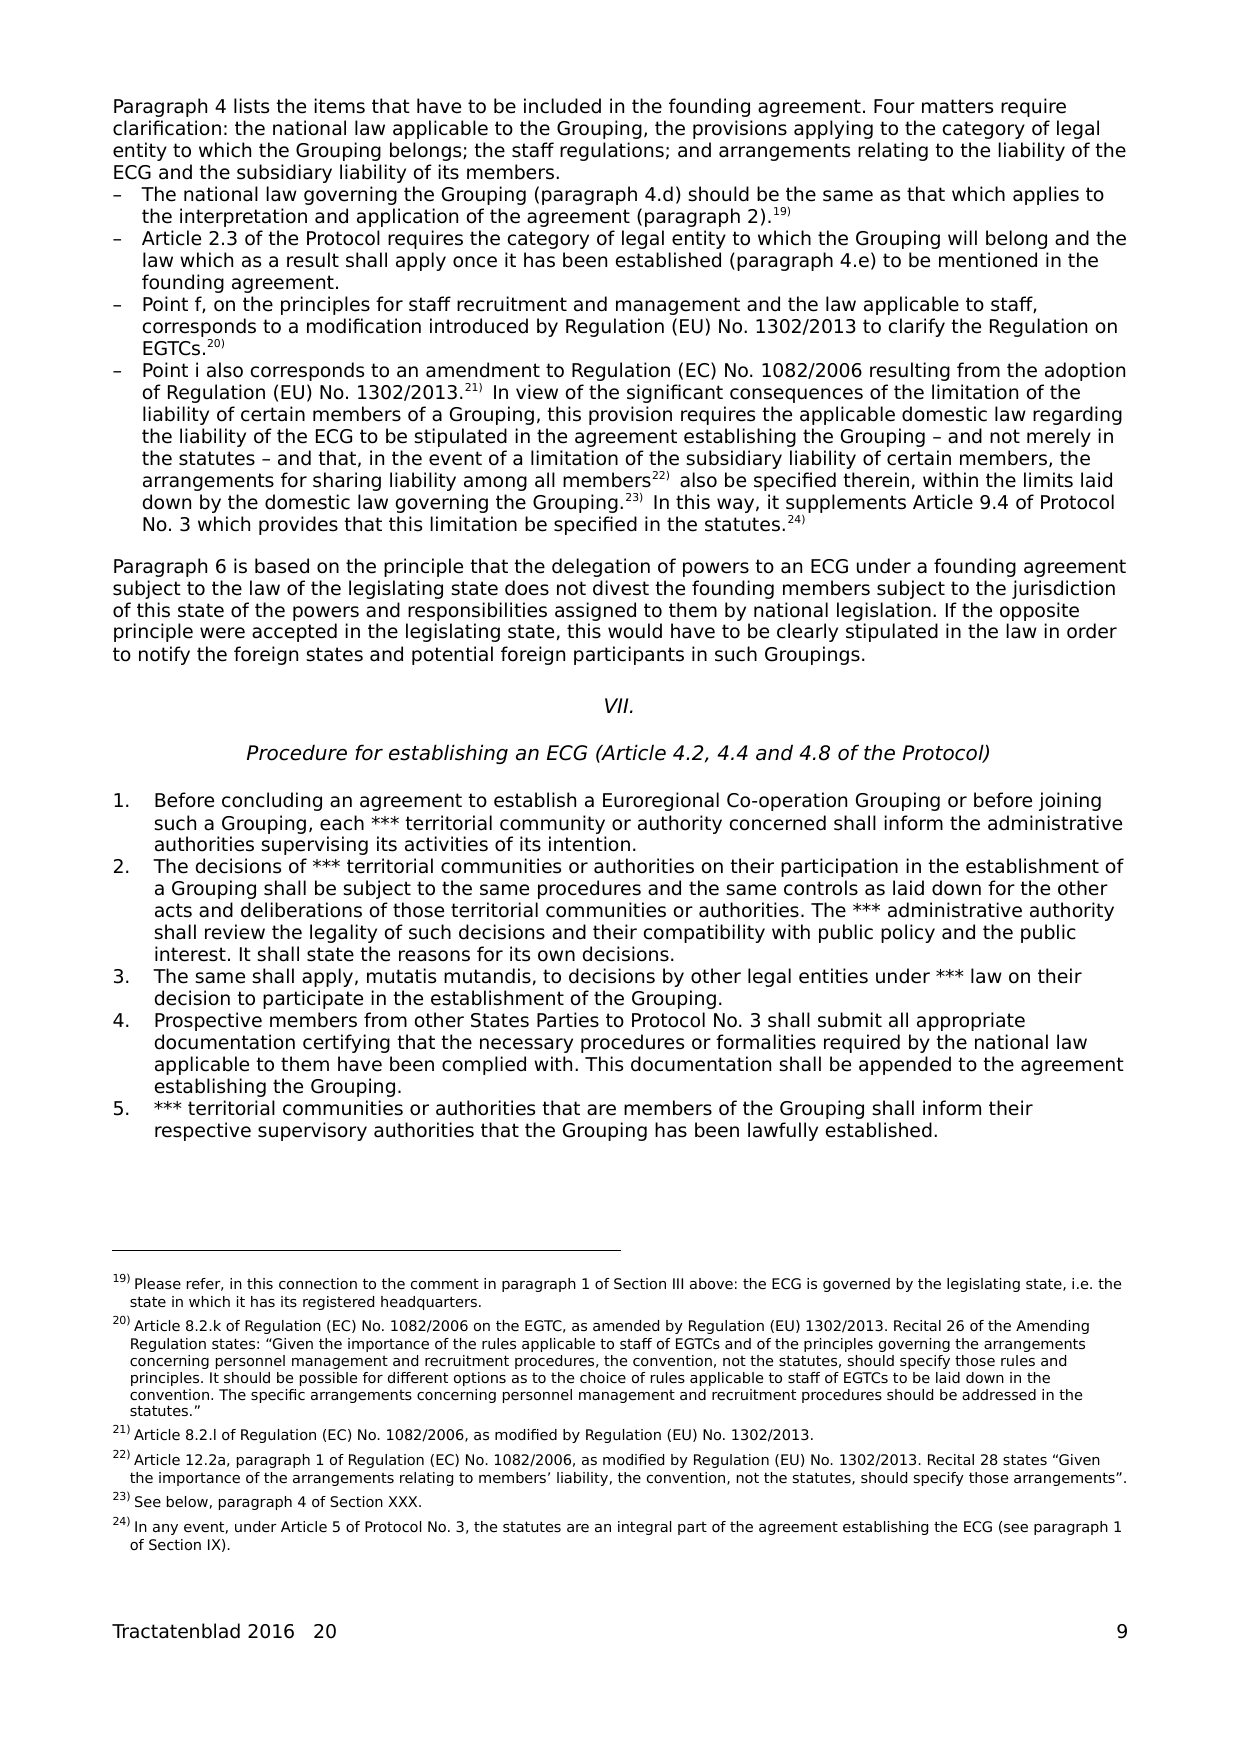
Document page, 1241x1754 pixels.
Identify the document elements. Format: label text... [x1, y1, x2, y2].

text Please refer, in this connection to the comment in paragraph 1 of Section III above: the ECG is governed by the legislating state, i.e. the state in which it has its registered headquarters. [112, 1272, 1128, 1311]
text Article 12.2a, paragraph 1 of Regulation (EC) No. 1082/2006, as modified by Regulation (EU) No. 1302/2013. Recital 28 states “Given the importance of the arrangements relating to members’ liability, the convention, not the statutes, should specify those arrangements”. [112, 1448, 1128, 1487]
text 5. *** territorial communities or authorities that are members of the Grouping shall inform their respective supervisory authorities that the Grouping has been lawfully established. [112, 1098, 1128, 1142]
text 3. The same shall apply, mutatis mutandis, to decisions by other legal entities under *** law on their decision to participate in the establishment of the Grouping. [112, 966, 1128, 1010]
text 4. Prospective members from other States Parties to Protocol No. 3 shall submit all appropriate documentation certifying that the necessary procedures or formalities required by the national law applicable to them have been complied with. This documentation shall be appended to the agreement establishing the Grouping. [112, 1010, 1128, 1098]
text Article 8.2.k of Regulation (EC) No. 1082/2006 on the EGTC, as amended by Regulation (EU) 1302/2013. Recital 26 of the Amending Regulation states: “Given the importance of the rules applicable to staff of EGTCs and of the principles governing the arrangements concerning personnel management and recruitment procedures, the convention, not the statutes, should specify those rules and principles. It should be possible for different options as to the choice of rules applicable to staff of EGTCs to be laid down in the convention. The specific arrangements concerning personnel management and recruitment procedures should be addressed in the statutes.” [112, 1314, 1128, 1420]
text 2. The decisions of *** territorial communities or authorities on their participation in the establishment of a Grouping shall be subject to the same procedures and the same controls as laid down for the other acts and deliberations of those territorial communities or authorities. The *** administrative authority shall review the legality of such decisions and their compatibility with public policy and the public interest. It shall state the reasons for its own decisions. [112, 856, 1128, 966]
subtitle VII. Procedure for establishing an ECG (Article 4.2, 4.4 and 4.8 of the Protocol) [112, 695, 1128, 765]
text See below, paragraph 4 of Section XXX. [112, 1490, 1128, 1512]
text – Point f, on the principles for staff recruitment and management and the law applicable to staff, corresponds to a modification introduced by Regulation (EU) No. 1302/2013 to clarify the Regulation on EGTCs. [112, 294, 1128, 360]
text Paragraph 4 lists the items that have to be included in the founding agreement. Four matters require clarification: the national law applicable to the Grouping, the provisions applying to the category of legal entity to which the Grouping belongs; the staff regulations; and arrangements relating to the liability of the ECG and the subsidiary liability of its members. [112, 96, 1128, 184]
text Paragraph 6 is based on the principle that the delegation of powers to an ECG under a founding agreement subject to the law of the legislating state does not divest the founding members subject to the jurisdiction of this state of the powers and responsibilities assigned to them by national legislation. If the opposite principle were accepted in the legislating state, this would have to be clearly stipulated in the law in order to notify the foreign states and potential foreign participants in such Groupings. [112, 556, 1128, 665]
text – Article 2.3 of the Protocol requires the category of legal entity to which the Grouping will belong and the law which as a result shall apply once it has been established (paragraph 4.e) to be mentioned in the founding agreement. [112, 228, 1128, 294]
text Article 8.2.l of Regulation (EC) No. 1082/2006, as modified by Regulation (EU) No. 1302/2013. [112, 1423, 1128, 1445]
text In any event, under Article 5 of Protocol No. 3, the statutes are an integral part of the agreement establishing the ECG (see paragraph 1 of Section IX). [112, 1515, 1128, 1554]
text – Point i also corresponds to an amendment to Regulation (EC) No. 1082/2006 resulting from the adoption of Regulation (EU) No. 1302/2013. In view of the significant consequences of the limitation of the liability of certain members of a Grouping, this provision requires the applicable domestic law regarding the liability of the ECG to be stipulated in the agreement establishing the Grouping – and not merely in the statutes – and that, in the event of a limitation of the subsidiary liability of certain members, the arrangements for sharing liability among all members also be specified therein, within the limits laid down by the domestic law governing the Grouping. In this way, it supplements Article 9.4 of Protocol No. 3 which provides that this limitation be specified in the statutes. [112, 360, 1128, 536]
text – The national law governing the Grouping (paragraph 4.d) should be the same as that which applies to the interpretation and application of the agreement (paragraph 2). [112, 184, 1128, 228]
text 1. Before concluding an agreement to establish a Euroregional Co-operation Grouping or before joining such a Grouping, each *** territorial community or authority concerned shall inform the administrative authorities supervising its activities of its intention. [112, 790, 1128, 856]
